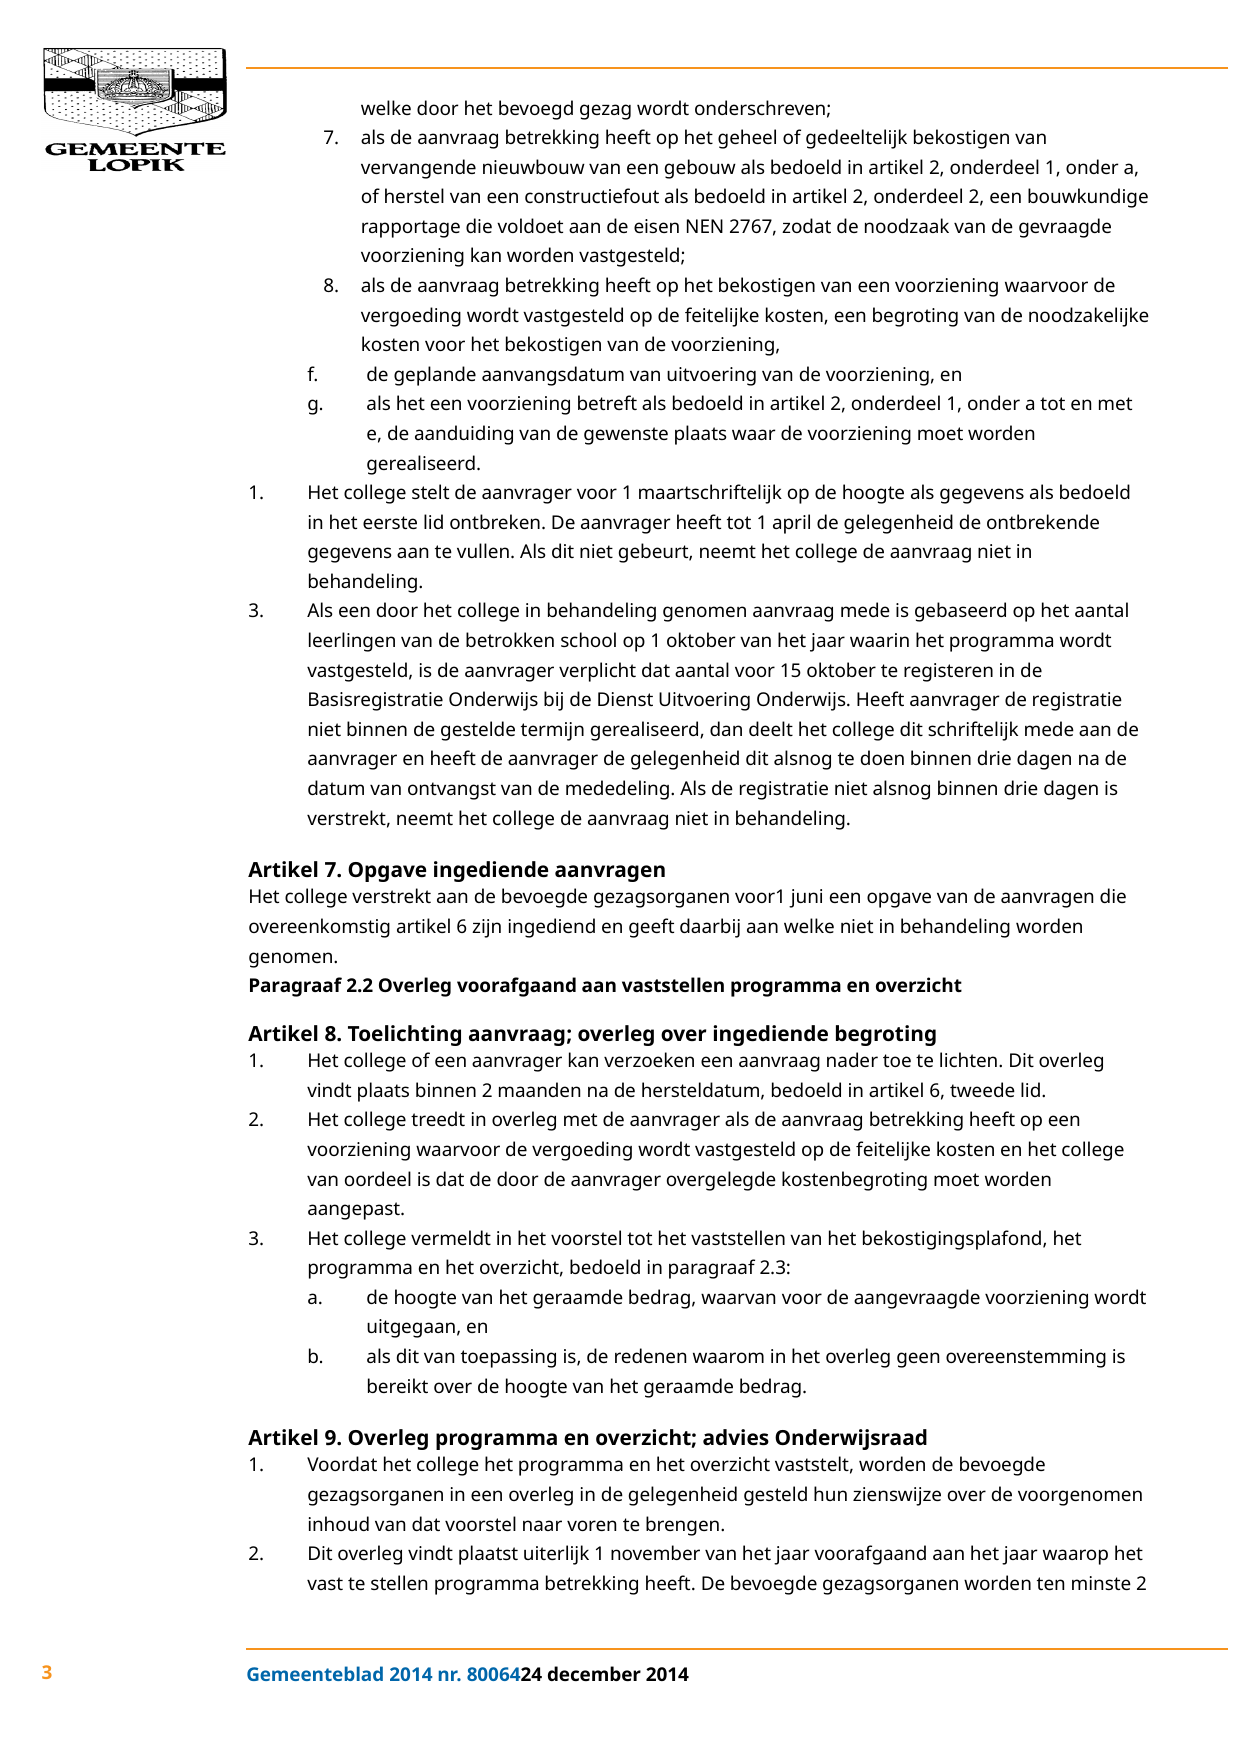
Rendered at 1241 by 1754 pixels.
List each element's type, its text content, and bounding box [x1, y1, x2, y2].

list als dit van toepassing is, de redenen waarom in het overleg geen overeenstemming is bereikt over de hoogte van het geraamde bedrag. [307, 1343, 1152, 1398]
list de hoogte van het geraamde bedrag, waarvan voor de aangevraagde voorziening wordt uitgegaan, en [307, 1284, 1152, 1339]
text Artikel 8. Toelichting aanvraag; overleg over ingediende begroting [248, 1019, 1152, 1047]
list Het college treedt in overleg met de aanvrager als de aanvraag betrekking heeft op een voorziening waarvoor de vergoeding wordt vastgesteld op de feitelijke kosten en het college van oordeel is dat de door de aanvrager overgelegde kostenbegroting moet worden aangepast. [248, 1107, 1152, 1221]
list Dit overleg vindt plaatst uiterlijk 1 november van het jaar voorafgaand aan het jaar waarop het vast te stellen programma betrekking heeft. De bevoegde gezagsorganen worden ten minste 2 [248, 1540, 1152, 1596]
text Artikel 7. Opgave ingediende aanvragen [248, 855, 1152, 884]
list Voordat het college het programma en het overzicht vaststelt, worden de bevoegde gezagsorganen in een overleg in de gelegenheid gesteld hun zienswijze over de voorgenomen inhoud van dat voorstel naar voren te brengen. [248, 1452, 1152, 1537]
list de geplande aanvangsdatum van uitvoering van de voorziening, en [307, 361, 1152, 387]
list Als een door het college in behandeling genomen aanvraag mede is gebaseerd op het aantal leerlingen van de betrokken school op 1 oktober van het jaar waarin het programma wordt vastgesteld, is de aanvrager verplicht dat aantal voor 15 oktober te registeren in de Basisregistratie Onderwijs bij de Dienst Uitvoering Onderwijs. Heeft aanvrager de registratie niet binnen de gestelde termijn gerealiseerd, dan deelt het college dit schriftelijk mede aan de aanvrager en heeft de aanvrager de gelegenheid dit alsnog te doen binnen drie dagen na de datum van ontvangst van de mededeling. Als de registratie niet alsnog binnen drie dagen is verstrekt, neemt het college de aanvraag niet in behandeling. [248, 598, 1152, 831]
text Artikel 9. Overleg programma en overzicht; advies Onderwijsraad [248, 1423, 1152, 1452]
text Het college verstrekt aan de bevoegde gezagsorganen voor1 juni een opgave van de aanvragen die overeenkomstig artikel 6 zijn ingediend en geeft daarbij aan welke niet in behandeling worden genomen. [248, 884, 1152, 968]
list Het college vermeldt in het voorstel tot het vaststellen van het bekostigingsplafond, het programma en het overzicht, bedoeld in paragraaf 2.3: [248, 1225, 1152, 1280]
list als de aanvraag betrekking heeft op het bekostigen van een voorziening waarvoor de vergoeding wordt vastgesteld op de feitelijke kosten, een begroting van de noodzakelijke kosten voor het bekostigen van de voorziening, [323, 272, 1152, 357]
list als het een voorziening betreft als bedoeld in artikel 2, onderdeel 1, onder a tot en met e, de aanduiding van de gewenste plaats waar de voorziening moet worden gerealiseerd. [307, 391, 1152, 476]
text Paragraaf 2.2 Overleg voorafgaand aan vaststellen programma en overzicht [248, 972, 1152, 998]
picture [41, 47, 231, 172]
list Het college stelt de aanvrager voor 1 maartschriftelijk op de hoogte als gegevens als bedoeld in het eerste lid ontbreken. De aanvrager heeft tot 1 april de gelegenheid de ontbrekende gegevens aan te vullen. Als dit niet gebeurt, neemt het college de aanvraag niet in behandeling. [248, 479, 1152, 594]
list Het college of een aanvrager kan verzoeken een aanvraag nader toe te lichten. Dit overleg vindt plaats binnen 2 maanden na de hersteldatum, bedoeld in artikel 6, tweede lid. [248, 1047, 1152, 1103]
list als de aanvraag betrekking heeft op het geheel of gedeeltelijk bekostigen van vervangende nieuwbouw van een gebouw als bedoeld in artikel 2, onderdeel 1, onder a, of herstel van een constructiefout als bedoeld in artikel 2, onderdeel 2, een bouwkundige rapportage die voldoet aan de eisen NEN 2767, zodat de noodzaak van de gevraagde voorziening kan worden vastgesteld; [323, 124, 1152, 268]
list welke door het bevoegd gezag wordt onderschreven; [323, 95, 1152, 121]
